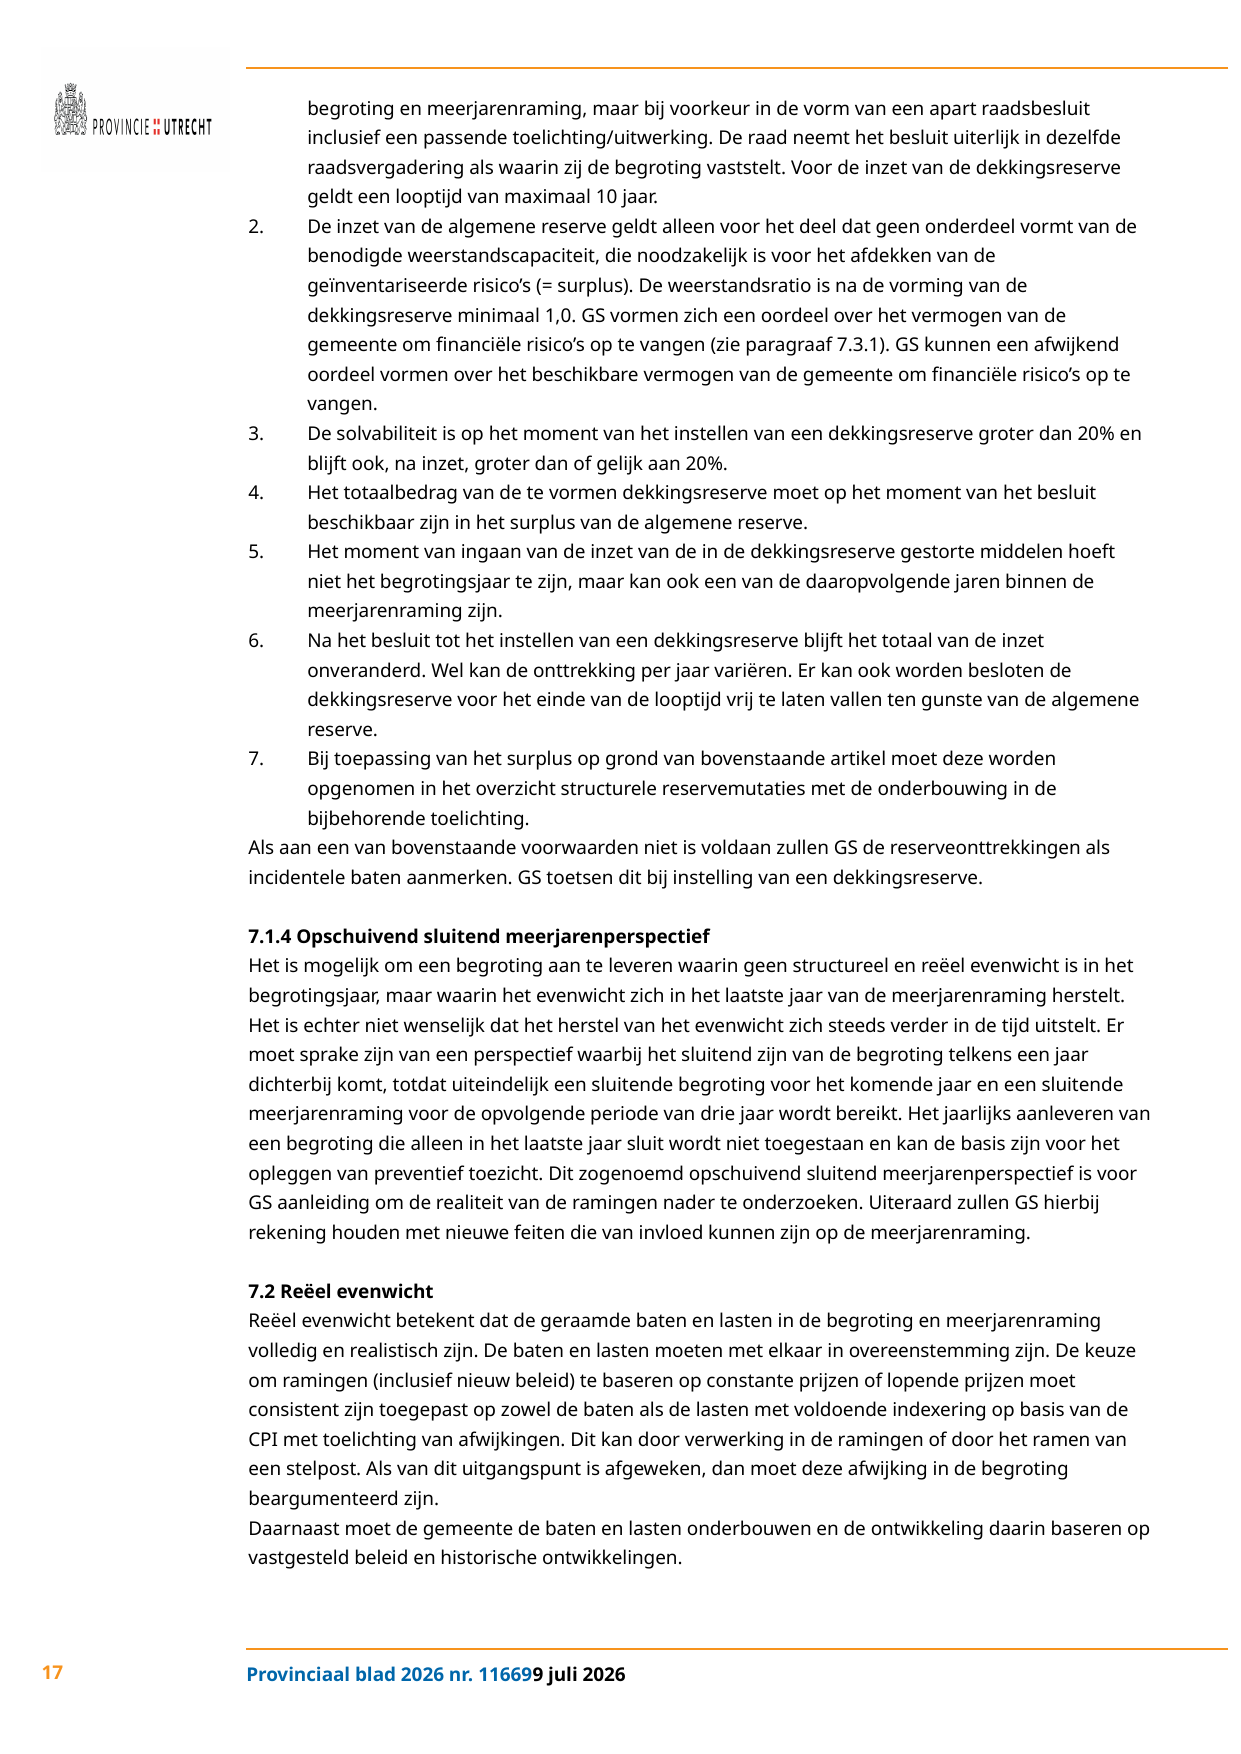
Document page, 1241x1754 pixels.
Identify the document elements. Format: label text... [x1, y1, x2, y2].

text Reëel evenwicht betekent dat de geraamde baten en lasten in de begroting en meerjarenraming volledig en realistisch zijn. De baten en lasten moeten met elkaar in overeenstemming zijn. De keuze om ramingen (inclusief nieuw beleid) te baseren op constante prijzen of lopende prijzen moet consistent zijn toegepast op zowel de baten als de lasten met voldoende indexering op basis van de CPI met toelichting van afwijkingen. Dit kan door verwerking in de ramingen of door het ramen van een stelpost. Als van dit uitgangspunt is afgeweken, dan moet deze afwijking in de begroting beargumenteerd zijn. [248, 1308, 1152, 1511]
text 7.1.4 Opschuivend sluitend meerjarenperspectief [248, 923, 1152, 949]
text Als aan een van bovenstaande voorwaarden niet is voldaan zullen GS de reserveonttrekkingen als incidentele baten aanmerken. GS toetsen dit bij instelling van een dekkingsreserve. [248, 834, 1152, 890]
text Daarnaast moet de gemeente de baten en lasten onderbouwen en de ontwikkeling daarin baseren op vastgesteld beleid en historische ontwikkelingen. [248, 1515, 1152, 1570]
list De solvabiliteit is op het moment van het instellen van een dekkingsreserve groter dan 20% en blijft ook, na inzet, groter dan of gelijk aan 20%. [248, 420, 1152, 476]
list De inzet van de algemene reserve geldt alleen voor het deel dat geen onderdeel vormt van de benodigde weerstandscapaciteit, die noodzakelijk is voor het afdekken van de geïnventariseerde risico’s (= surplus). De weerstandsratio is na de vorming van de dekkingsreserve minimaal 1,0. GS vormen zich een oordeel over het vermogen van de gemeente om financiële risico’s op te vangen (zie paragraaf 7.3.1). GS kunnen een afwijkend oordeel vormen over het beschikbare vermogen van de gemeente om financiële risico’s op te vangen. [248, 213, 1152, 416]
list Na het besluit tot het instellen van een dekkingsreserve blijft het totaal van de inzet onveranderd. Wel kan de onttrekking per jaar variëren. Er kan ook worden besloten de dekkingsreserve voor het einde van de looptijd vrij te laten vallen ten gunste van de algemene reserve. [248, 627, 1152, 742]
picture [41, 47, 231, 172]
list Bij toepassing van het surplus op grond van bovenstaande artikel moet deze worden opgenomen in het overzicht structurele reservemutaties met de onderbouwing in de bijbehorende toelichting. [248, 746, 1152, 831]
text Het is mogelijk om een begroting aan te leveren waarin geen structureel en reëel evenwicht is in het begrotingsjaar, maar waarin het evenwicht zich in het laatste jaar van de meerjarenraming herstelt. Het is echter niet wenselijk dat het herstel van het evenwicht zich steeds verder in de tijd uitstelt. Er moet sprake zijn van een perspectief waarbij het sluitend zijn van de begroting telkens een jaar dichterbij komt, totdat uiteindelijk een sluitende begroting voor het komende jaar en een sluitende meerjarenraming voor de opvolgende periode van drie jaar wordt bereikt. Het jaarlijks aanleveren van een begroting die alleen in het laatste jaar sluit wordt niet toegestaan en kan de basis zijn voor het opleggen van preventief toezicht. Dit zogenoemd opschuivend sluitend meerjarenperspectief is voor GS aanleiding om de realiteit van de ramingen nader te onderzoeken. Uiteraard zullen GS hierbij rekening houden met nieuwe feiten die van invloed kunnen zijn op de meerjarenraming. [248, 953, 1152, 1245]
text 7.2 Reëel evenwicht [248, 1278, 1152, 1304]
list begroting en meerjarenraming, maar bij voorkeur in de vorm van een apart raadsbesluit inclusief een passende toelichting/uitwerking. De raad neemt het besluit uiterlijk in dezelfde raadsvergadering als waarin zij de begroting vaststelt. Voor de inzet van de dekkingsreserve geldt een looptijd van maximaal 10 jaar. [248, 95, 1152, 209]
list Het moment van ingaan van de inzet van de in de dekkingsreserve gestorte middelen hoeft niet het begrotingsjaar te zijn, maar kan ook een van de daaropvolgende jaren binnen de meerjarenraming zijn. [248, 538, 1152, 623]
list Het totaalbedrag van de te vormen dekkingsreserve moet op het moment van het besluit beschikbaar zijn in het surplus van de algemene reserve. [248, 479, 1152, 535]
